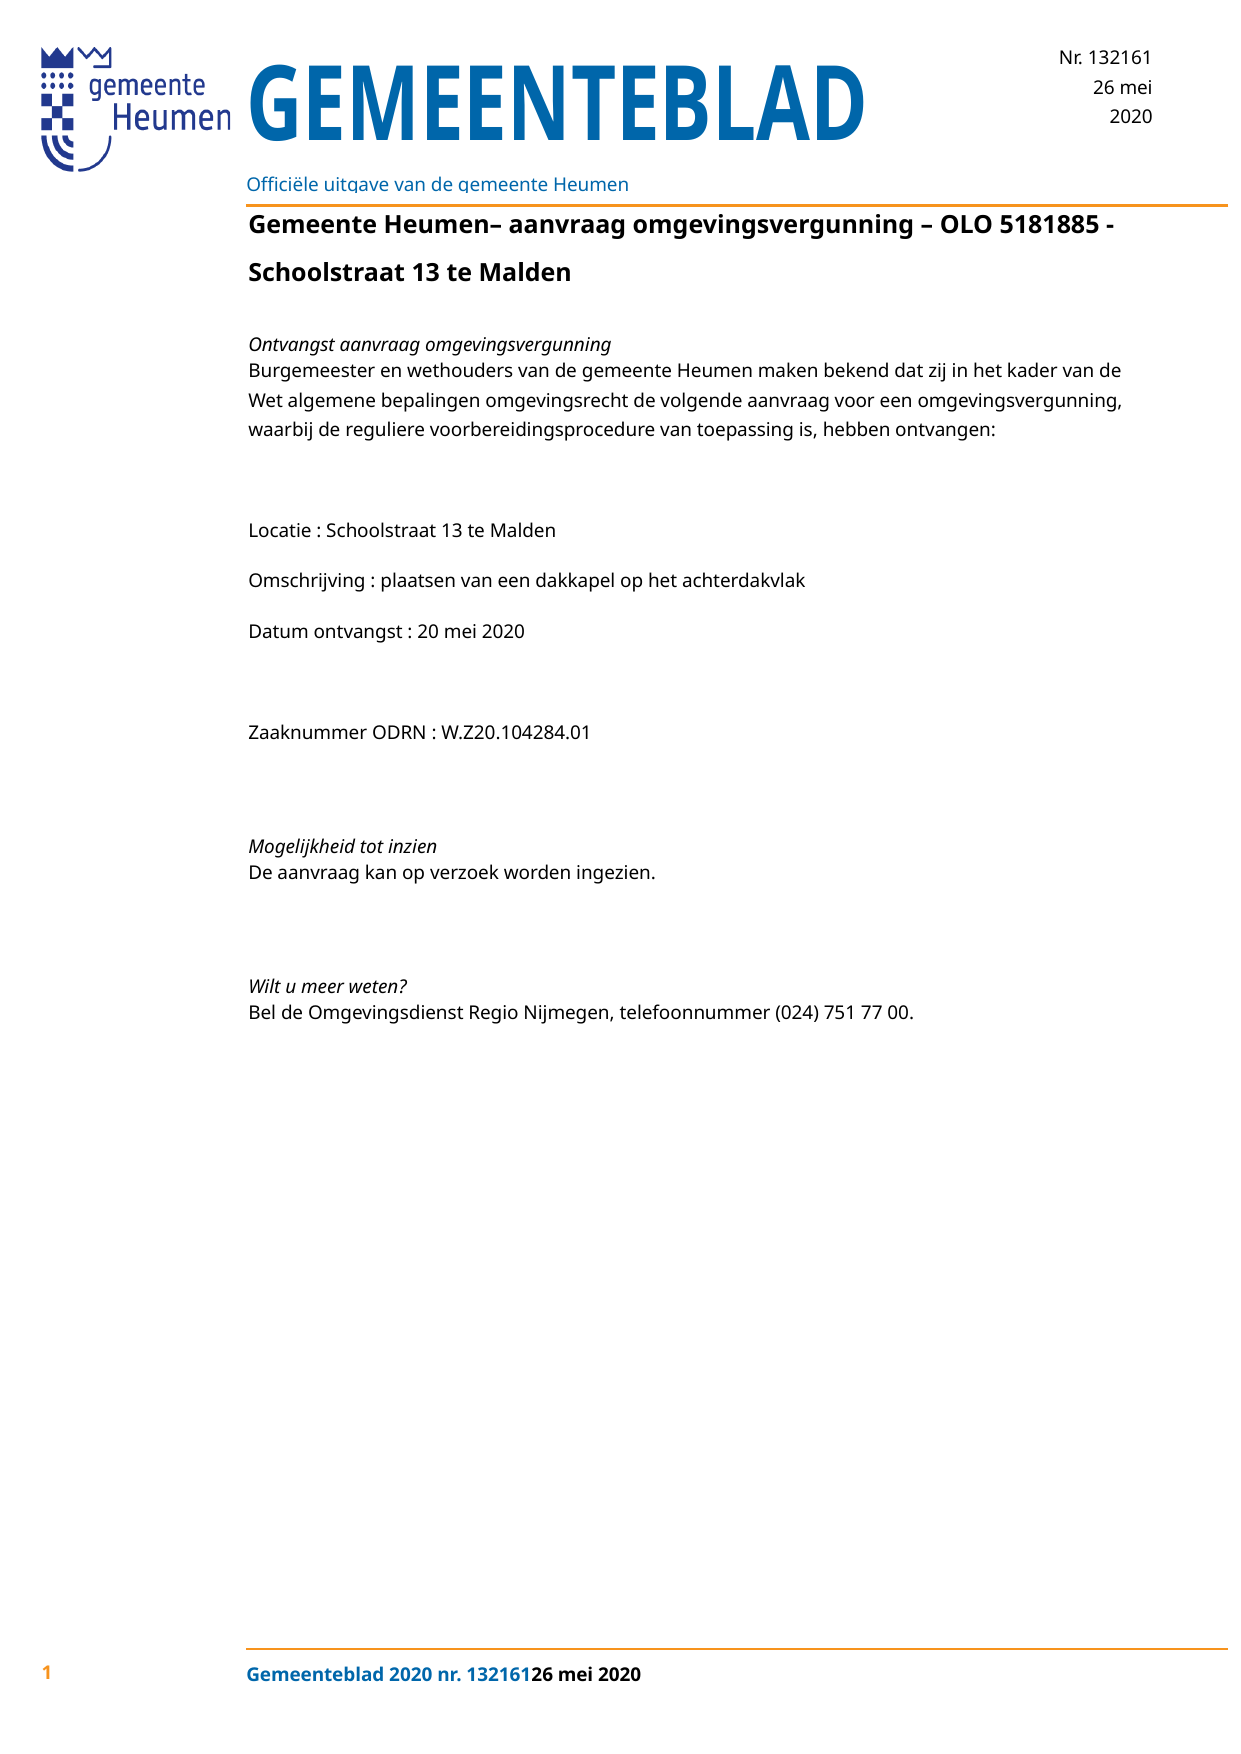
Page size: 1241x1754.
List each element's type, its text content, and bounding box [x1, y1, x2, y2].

text Datum ontvangst : 20 mei 2020 [248, 618, 1152, 644]
text De aanvraag kan op verzoek worden ingezien. [248, 859, 1152, 885]
text Gemeente Heumen– aanvraag omgevingsvergunning – OLO 5181885 - Schoolstraat 13 te Malden [248, 207, 1152, 288]
text Omschrijving : plaatsen van een dakkapel op het achterdakvlak [248, 568, 1152, 593]
text Zaaknummer ODRN : W.Z20.104284.01 [248, 719, 1152, 744]
text Mogelijkheid tot inzien [248, 833, 1152, 859]
picture [41, 47, 231, 172]
text Bel de Omgevingsdienst Regio Nijmegen, telefoonnummer (024) 751 77 00. [248, 999, 1152, 1025]
text Wilt u meer weten? [248, 973, 1152, 999]
text Ontvangst aanvraag omgevingsvergunning [248, 331, 1152, 357]
text Locatie : Schoolstraat 13 te Malden [248, 517, 1152, 543]
text Burgemeester en wethouders van de gemeente Heumen maken bekend dat zij in het kader van de Wet algemene bepalingen omgevingsrecht de volgende aanvraag voor een omgevingsvergunning, waarbij de reguliere voorbereidingsprocedure van toepassing is, hebben ontvangen: [248, 357, 1152, 442]
